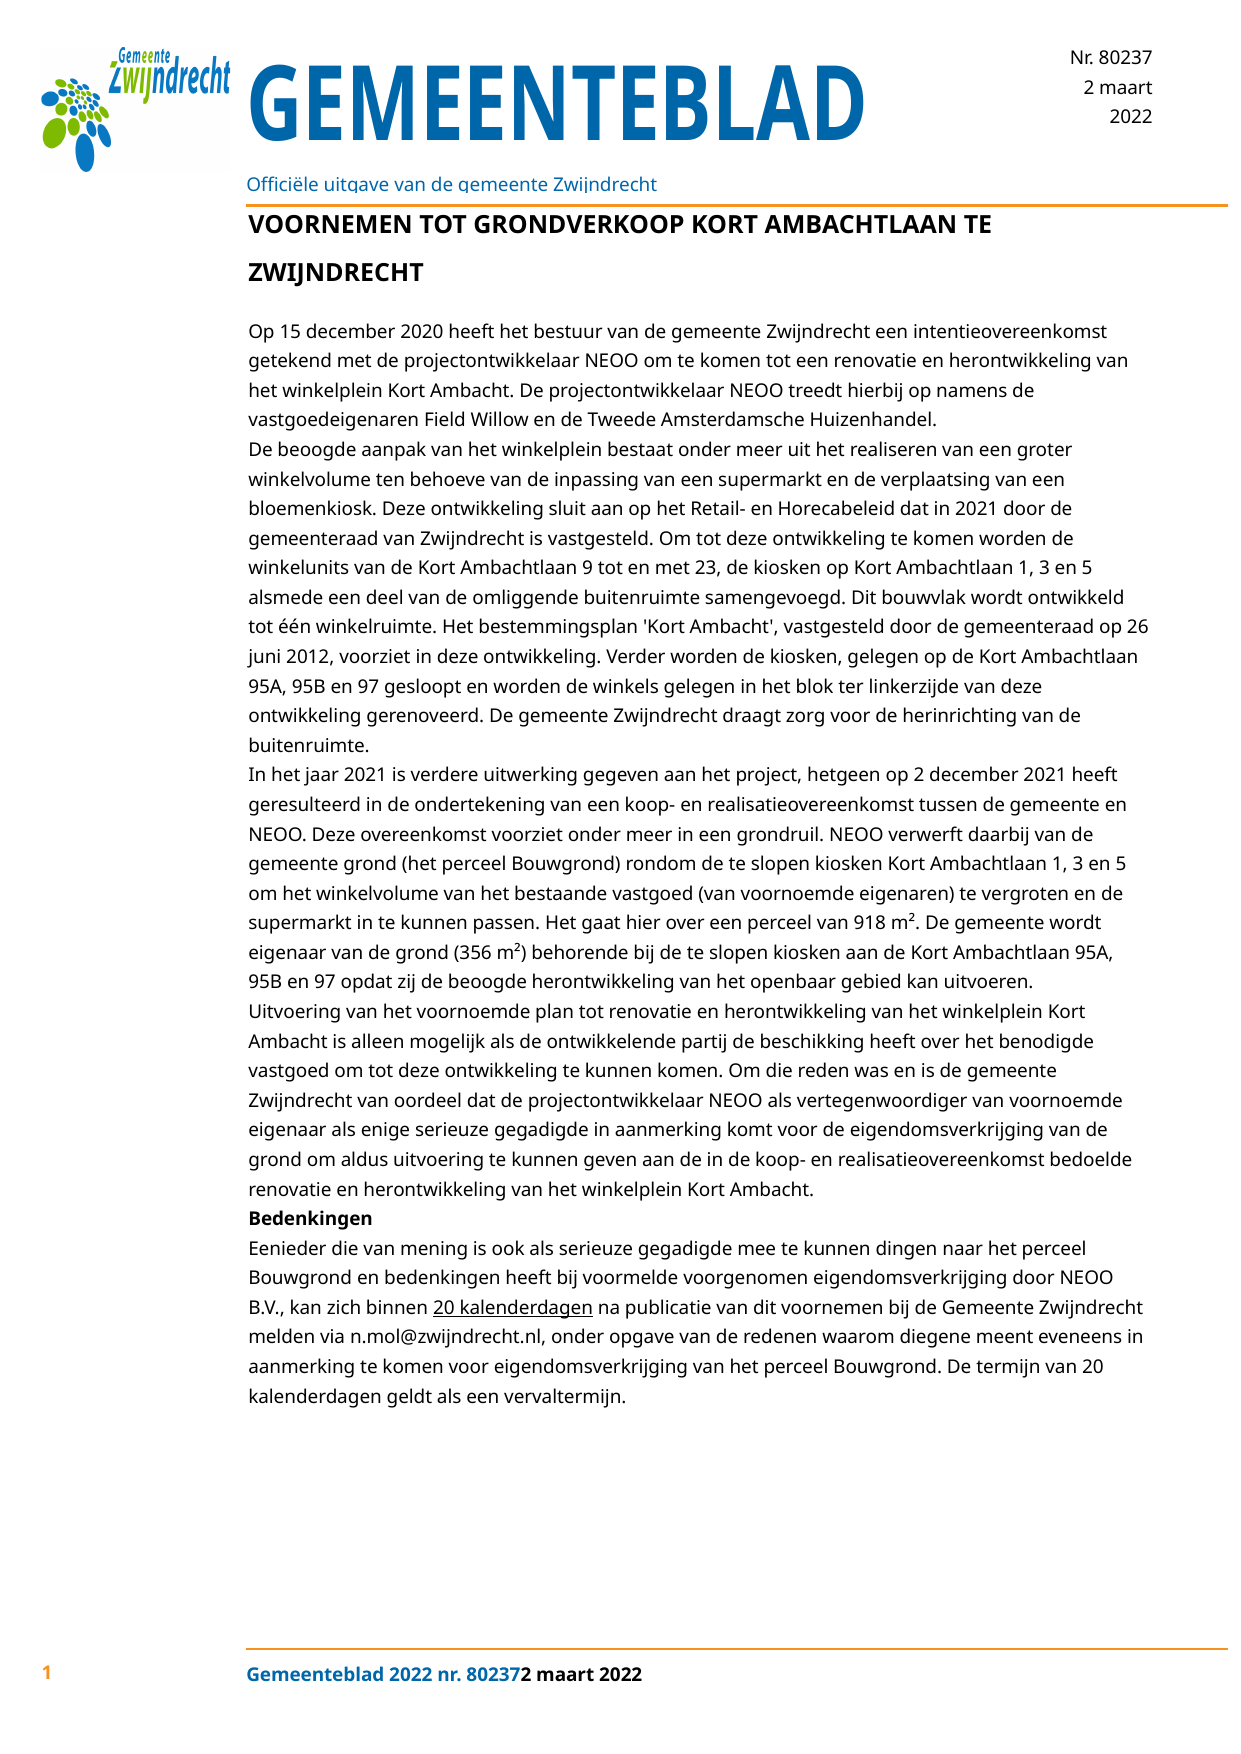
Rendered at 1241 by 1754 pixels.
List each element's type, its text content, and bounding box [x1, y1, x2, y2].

text In het jaar 2021 is verdere uitwerking gegeven aan het project, hetgeen op 2 december 2021 heeft geresulteerd in de ondertekening van een koop- en realisatieovereenkomst tussen de gemeente en NEOO. Deze overeenkomst voorziet onder meer in een grondruil. NEOO verwerft daarbij van de gemeente grond (het perceel Bouwgrond) rondom de te slopen kiosken Kort Ambachtlaan 1, 3 en 5 om het winkelvolume van het bestaande vastgoed (van voornoemde eigenaren) te vergroten en de supermarkt in te kunnen passen. Het gaat hier over een perceel van 918 m². De gemeente wordt eigenaar van de grond (356 m²) behorende bij de te slopen kiosken aan de Kort Ambachtlaan 95A, 95B en 97 opdat zij de beoogde herontwikkeling van het openbaar gebied kan uitvoeren. [248, 762, 1152, 994]
text Bedenkingen [248, 1205, 1152, 1231]
text Uitvoering van het voornoemde plan tot renovatie en herontwikkeling van het winkelplein Kort Ambacht is alleen mogelijk als de ontwikkelende partij de beschikking heeft over het benodigde vastgoed om tot deze ontwikkeling te kunnen komen. Om die reden was en is de gemeente Zwijndrecht van oordeel dat de projectontwikkelaar NEOO als vertegenwoordiger van voornoemde eigenaar als enige serieuze gegadigde in aanmerking komt voor de eigendomsverkrijging van de grond om aldus uitvoering te kunnen geven aan de in de koop- en realisatieovereenkomst bedoelde renovatie en herontwikkeling van het winkelplein Kort Ambacht. [248, 998, 1152, 1202]
text Op 15 december 2020 heeft het bestuur van de gemeente Zwijndrecht een intentieovereenkomst getekend met de projectontwikkelaar NEOO om te komen tot een renovatie en herontwikkeling van het winkelplein Kort Ambacht. De projectontwikkelaar NEOO treedt hierbij op namens de vastgoedeigenaren Field Willow en de Tweede Amsterdamsche Huizenhandel. [248, 318, 1152, 432]
text De beoogde aanpak van het winkelplein bestaat onder meer uit het realiseren van een groter winkelvolume ten behoeve van de inpassing van een supermarkt en de verplaatsing van een bloemenkiosk. Deze ontwikkeling sluit aan op het Retail- en Horecabeleid dat in 2021 door de gemeenteraad van Zwijndrecht is vastgesteld. Om tot deze ontwikkeling te komen worden de winkelunits van de Kort Ambachtlaan 9 tot en met 23, de kiosken op Kort Ambachtlaan 1, 3 en 5 alsmede een deel van de omliggende buitenruimte samengevoegd. Dit bouwvlak wordt ontwikkeld tot één winkelruimte. Het bestemmingsplan 'Kort Ambacht', vastgesteld door de gemeenteraad op 26 juni 2012, voorziet in deze ontwikkeling. Verder worden de kiosken, gelegen op de Kort Ambachtlaan 95A, 95B en 97 gesloopt en worden de winkels gelegen in het blok ter linkerzijde van deze ontwikkeling gerenoveerd. De gemeente Zwijndrecht draagt zorg voor de herinrichting van de buitenruimte. [248, 436, 1152, 758]
picture [41, 47, 231, 172]
text VOORNEMEN TOT GRONDVERKOOP KORT AMBACHTLAAN TE ZWIJNDRECHT [248, 207, 1152, 288]
text Eenieder die van mening is ook als serieuze gegadigde mee te kunnen dingen naar het perceel Bouwgrond en bedenkingen heeft bij voormelde voorgenomen eigendomsverkrijging door NEOO B.V., kan zich binnen 20 kalenderdagen na publicatie van dit voornemen bij de Gemeente Zwijndrecht melden via n.mol@zwijndrecht.nl, onder opgave van de redenen waarom diegene meent eveneens in aanmerking te komen voor eigendomsverkrijging van het perceel Bouwgrond. De termijn van 20 kalenderdagen geldt als een vervaltermijn. [248, 1235, 1152, 1409]
